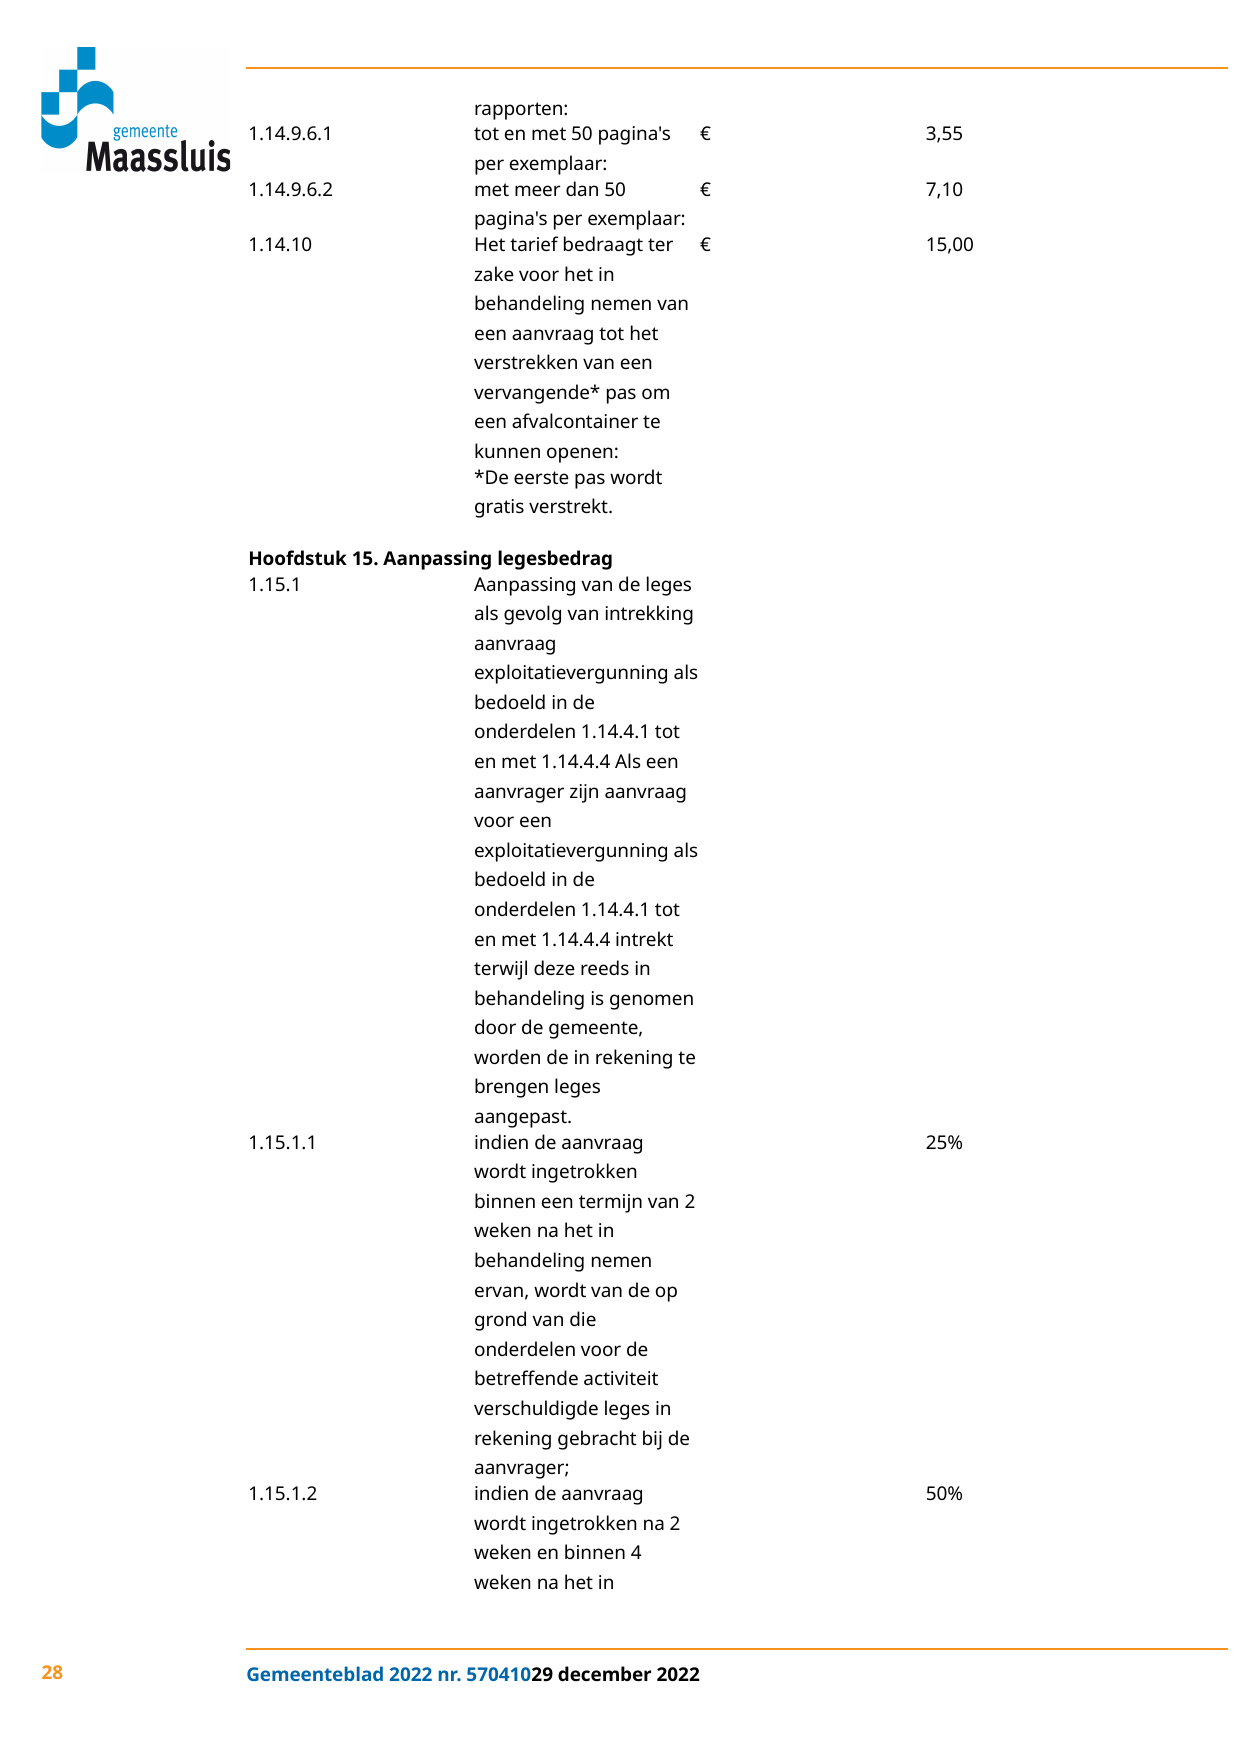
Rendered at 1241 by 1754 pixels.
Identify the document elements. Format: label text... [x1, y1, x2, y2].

table_cell [926, 571, 1152, 1129]
picture [41, 47, 231, 172]
picture [41, 47, 77, 92]
table_cell 1.14.10 [248, 231, 474, 464]
table_cell 1.14.9.6.1 [248, 121, 474, 176]
table_cell [926, 519, 1152, 545]
table_cell 7,10 [926, 176, 1152, 231]
table_cell Aanpassing van de leges als gevolg van intrekking aanvraag exploitatievergunning als bedoeld in de onderdelen 1.14.4.1 tot en met 1.14.4.4 Als een aanvrager zijn aanvraag voor een exploitatievergunning als bedoeld in de onderdelen 1.14.4.1 tot en met 1.14.4.4 intrekt terwijl deze reeds in behandeling is genomen door de gemeente, worden de in rekening te brengen leges aangepast. [474, 571, 700, 1129]
table_cell [474, 519, 700, 545]
table_cell [700, 1480, 926, 1594]
table_cell 50% [926, 1480, 1152, 1594]
table_cell € [700, 231, 926, 464]
table_cell tot en met 50 pagina's per exemplaar: [474, 121, 700, 176]
table_cell 1.15.1 [248, 571, 474, 1129]
table_cell indien de aanvraag wordt ingetrokken binnen een termijn van 2 weken na het in behandeling nemen ervan, wordt van de op grond van die onderdelen voor de betreffende activiteit verschuldigde leges in rekening gebracht bij de aanvrager; [474, 1129, 700, 1480]
table_cell [248, 464, 474, 519]
table_cell Hoofdstuk 15. Aanpassing legesbedrag [248, 545, 700, 571]
table_cell [700, 464, 926, 519]
table_cell rapporten: [474, 95, 700, 121]
table_cell *De eerste pas wordt gratis verstrekt. [474, 464, 700, 519]
table_cell € [700, 121, 926, 176]
table_cell [248, 519, 474, 545]
table_cell 1.15.1.1 [248, 1129, 474, 1480]
table_cell Het tarief bedraagt ter zake voor het in behandeling nemen van een aanvraag tot het verstrekken van een vervangende* pas om een afvalcontainer te kunnen openen: [474, 231, 700, 464]
table_cell met meer dan 50 pagina's per exemplaar: [474, 176, 700, 231]
table_cell [926, 545, 1152, 571]
table_cell 1.15.1.2 [248, 1480, 474, 1594]
table_cell [700, 1129, 926, 1480]
table_cell [700, 519, 926, 545]
table_cell indien de aanvraag wordt ingetrokken na 2 weken en binnen 4 weken na het in [474, 1480, 700, 1594]
table_cell 25% [926, 1129, 1152, 1480]
table_cell 1.14.9.6.2 [248, 176, 474, 231]
table_cell [700, 571, 926, 1129]
table_cell [926, 464, 1152, 519]
table_cell € [700, 176, 926, 231]
table_cell 15,00 [926, 231, 1152, 464]
table_cell 3,55 [926, 121, 1152, 176]
table_cell [700, 545, 926, 571]
table_cell [926, 95, 1152, 121]
table_cell [248, 95, 474, 121]
table_cell [700, 95, 926, 121]
